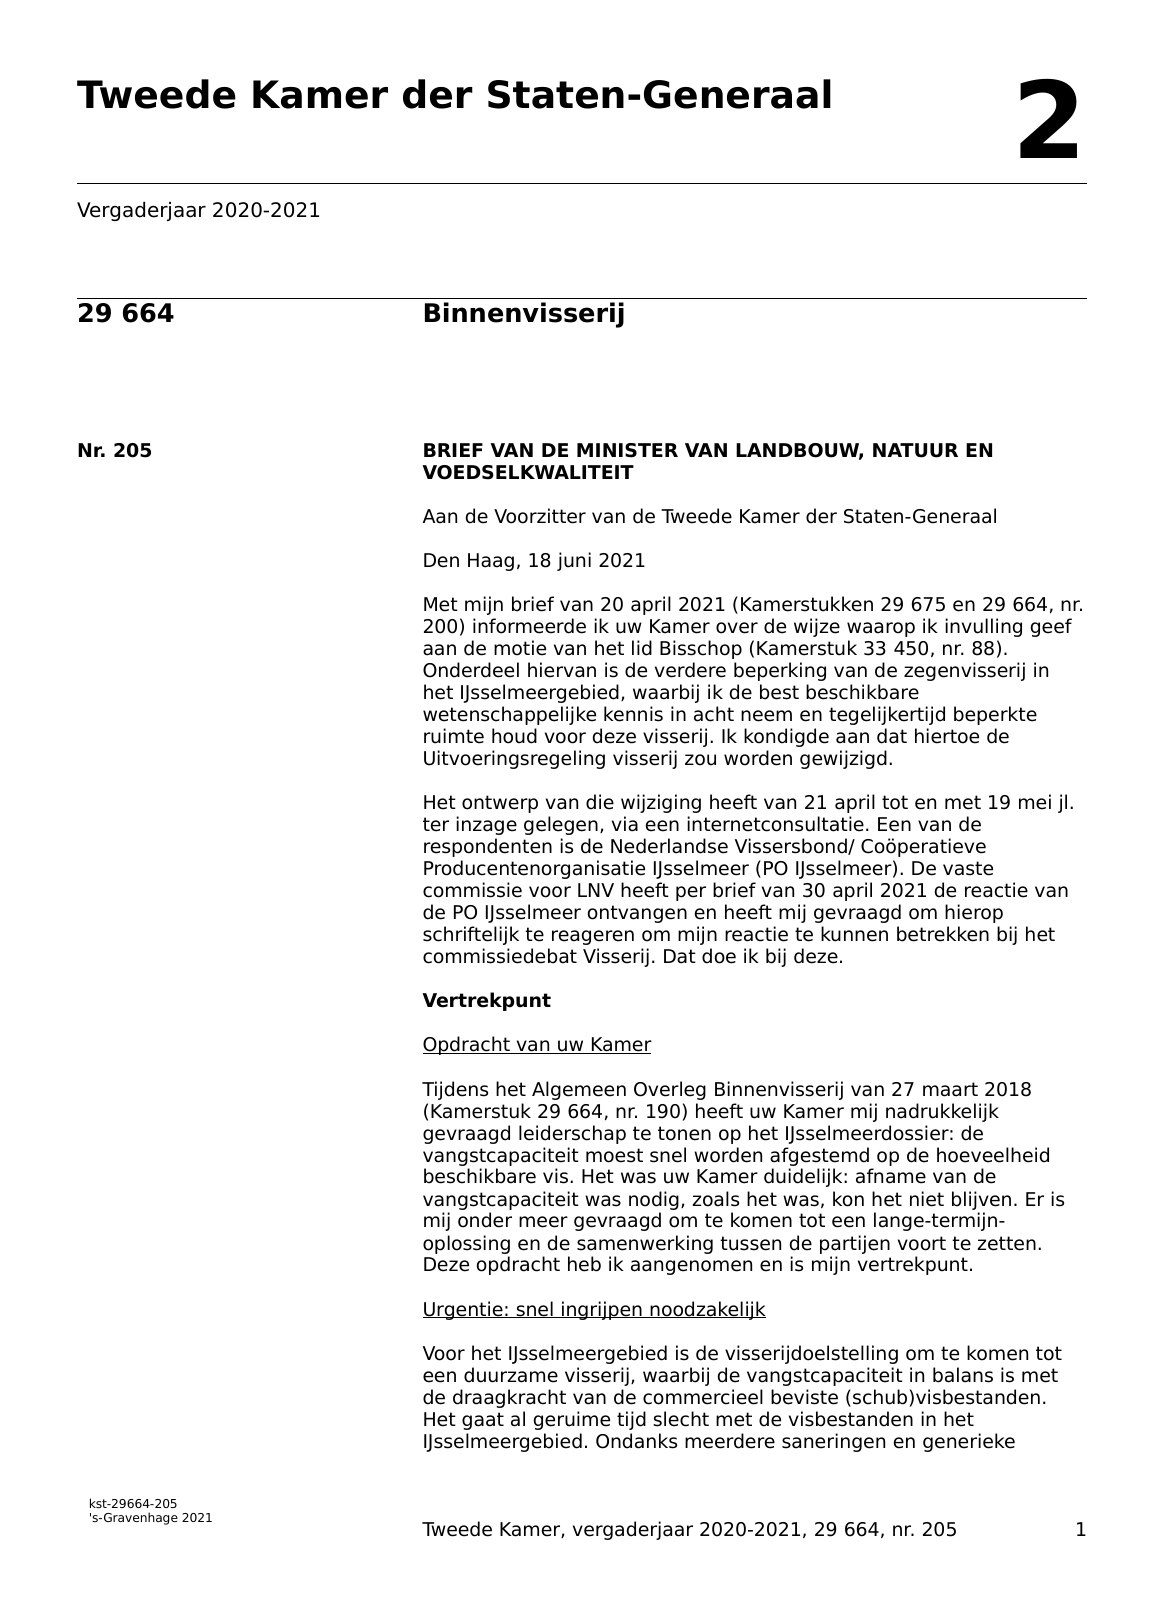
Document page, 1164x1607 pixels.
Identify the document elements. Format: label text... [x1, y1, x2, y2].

subtitle Nr. 205 BRIEF VAN DE MINISTER VAN LANDBOUW, NATUUR EN VOEDSELKWALITEIT [77, 440, 1087, 484]
text Voor het IJsselmeergebied is de visserijdoelstelling om te komen tot een duurzame visserij, waarbij de vangstcapaciteit in balans is met de draagkracht van de commercieel beviste (schub)visbestanden. Het gaat al geruime tijd slecht met de visbestanden in het IJsselmeergebied. Ondanks meerdere saneringen en generieke [422, 1343, 1087, 1453]
subtitle Vertrekpunt [422, 990, 1087, 1012]
text 's-Gravenhage 2021 [88, 1511, 323, 1525]
subtitle Urgentie: snel ingrijpen noodzakelijk [422, 1298, 1087, 1321]
text Den Haag, 18 juni 2021 [422, 550, 1087, 572]
subtitle 29 664 Binnenvisserij [77, 299, 1087, 329]
table_header Tweede Kamer der Staten-Generaal [77, 59, 886, 183]
text Tijdens het Algemeen Overleg Binnenvisserij van 27 maart 2018 (Kamerstuk 29 664, nr. 190) heeft uw Kamer mij nadrukkelijk gevraagd leiderschap te tonen op het IJsselmeerdossier: de vangstcapaciteit moest snel worden afgestemd op de hoeveelheid beschikbare vis. Het was uw Kamer duidelijk: afname van de vangstcapaciteit was nodig, zoals het was, kon het niet blijven. Er is mij onder meer gevraagd om te komen tot een lange-termijn-oplossing en de samenwerking tussen de partijen voort te zetten. Deze opdracht heb ik aangenomen en is mijn vertrekpunt. [422, 1078, 1087, 1276]
text kst-29664-205 [88, 1497, 323, 1511]
text Aan de Voorzitter van de Tweede Kamer der Staten-Generaal [422, 506, 1087, 528]
table_cell Vergaderjaar 2020-2021 [77, 184, 1087, 298]
text Met mijn brief van 20 april 2021 (Kamerstukken 29 675 en 29 664, nr. 200) informeerde ik uw Kamer over de wijze waarop ik invulling geef aan de motie van het lid Bisschop (Kamerstuk 33 450, nr. 88). Onderdeel hiervan is de verdere beperking van de zegenvisserij in het IJsselmeergebied, waarbij ik de best beschikbare wetenschappelijke kennis in acht neem en tegelijkertijd beperkte ruimte houd voor deze visserij. Ik kondigde aan dat hiertoe de Uitvoeringsregeling visserij zou worden gewijzigd. [422, 594, 1087, 770]
table_header 2 [886, 59, 1087, 183]
subtitle Opdracht van uw Kamer [422, 1034, 1087, 1056]
text Het ontwerp van die wijziging heeft van 21 april tot en met 19 mei jl. ter inzage gelegen, via een internetconsultatie. Een van de respondenten is de Nederlandse Vissersbond/ Coöperatieve Producentenorganisatie IJsselmeer (PO IJsselmeer). De vaste commissie voor LNV heeft per brief van 30 april 2021 de reactie van de PO IJsselmeer ontvangen en heeft mij gevraagd om hierop schriftelijk te reageren om mijn reactie te kunnen betrekken bij het commissiedebat Visserij. Dat doe ik bij deze. [422, 792, 1087, 968]
